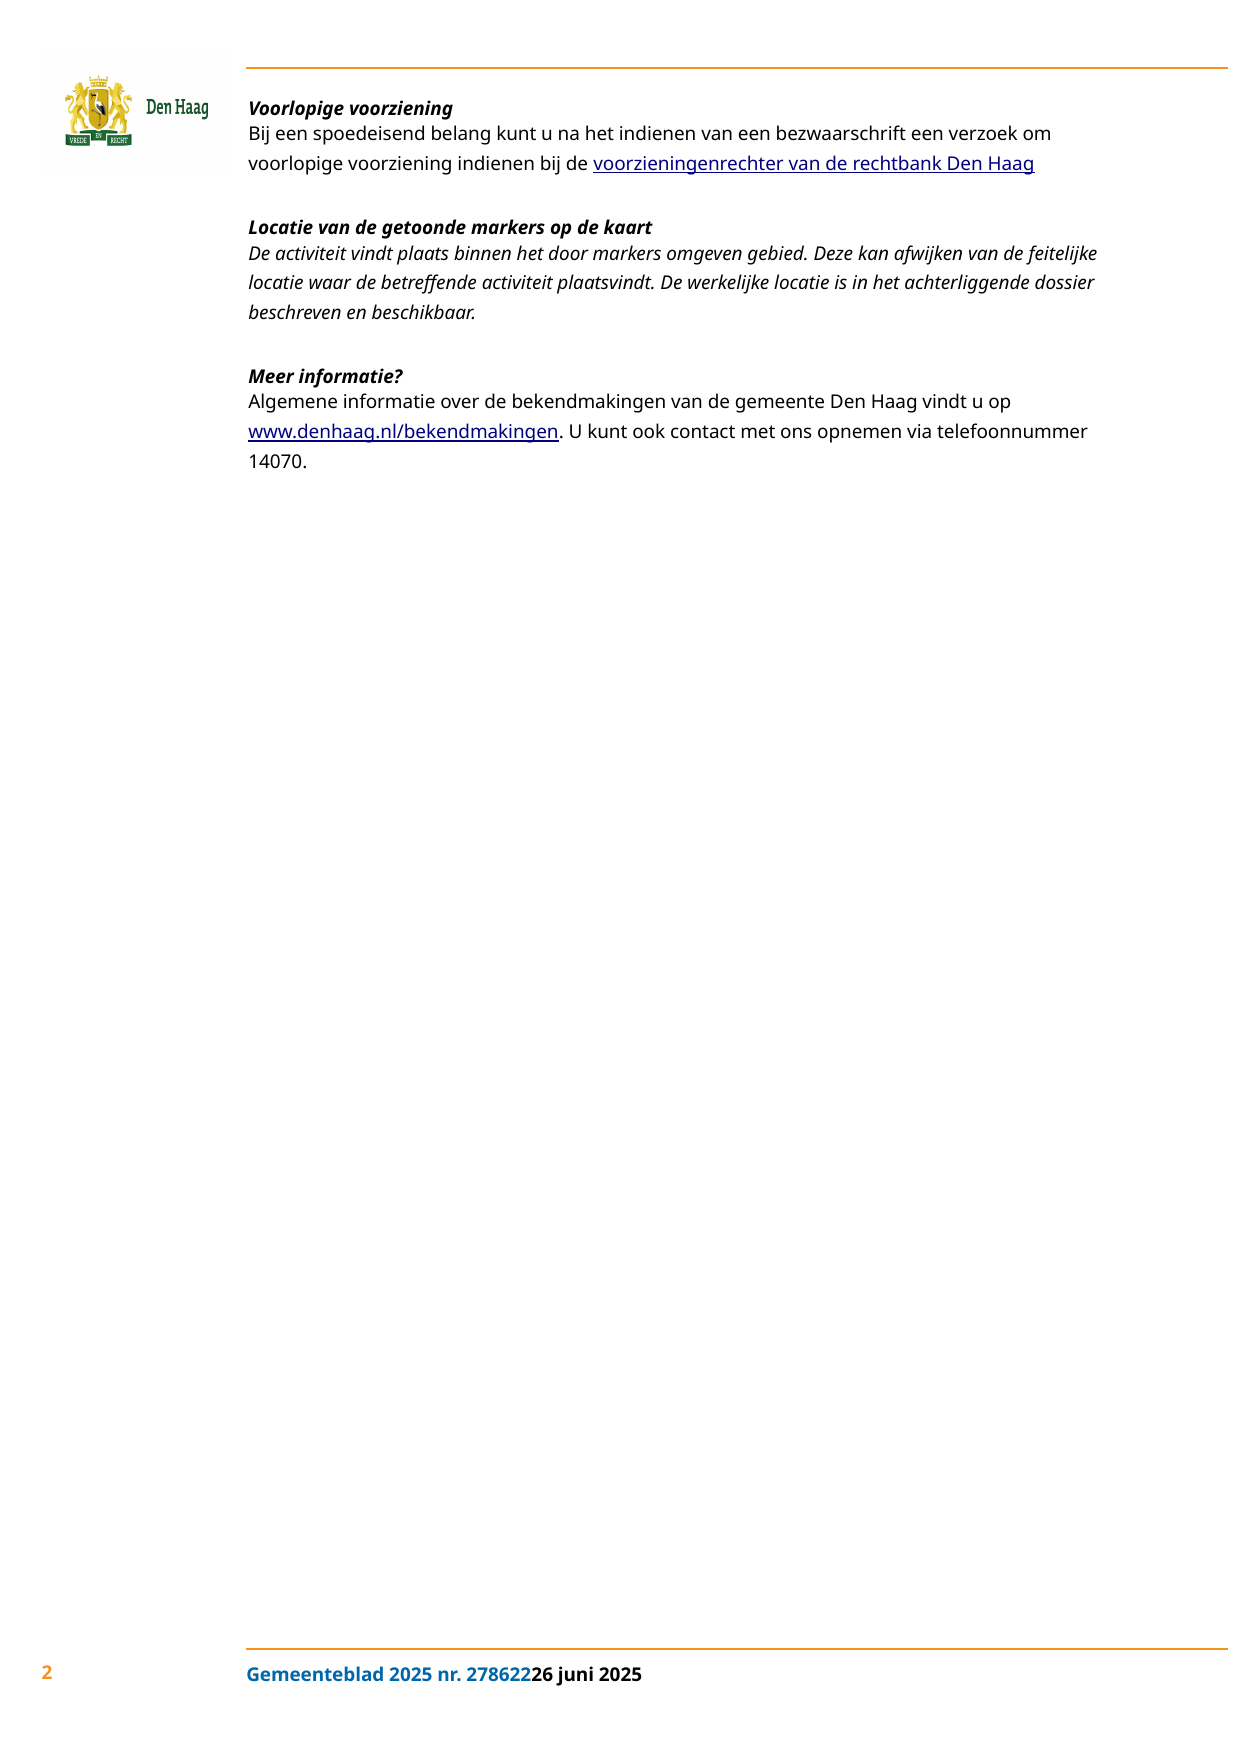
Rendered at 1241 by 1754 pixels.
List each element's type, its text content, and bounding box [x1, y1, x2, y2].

picture [41, 47, 231, 172]
text Meer informatie? [248, 363, 1152, 389]
text Locatie van de getoonde markers op de kaart [248, 214, 1152, 240]
text Voorlopige voorziening [248, 95, 1152, 121]
text De activiteit vindt plaats binnen het door markers omgeven gebied. Deze kan afwijken van de feitelijke locatie waar de betreffende activiteit plaatsvindt. De werkelijke locatie is in het achterliggende dossier beschreven en beschikbaar. [248, 240, 1152, 325]
text Algemene informatie over de bekendmakingen van de gemeente Den Haag vindt u op www.denhaag.nl/bekendmakingen. U kunt ook contact met ons opnemen via telefoonnummer 14070. [248, 389, 1152, 473]
text Bij een spoedeisend belang kunt u na het indienen van een bezwaarschrift een verzoek om voorlopige voorziening indienen bij de voorzieningenrechter van de rechtbank Den Haag [248, 121, 1152, 176]
